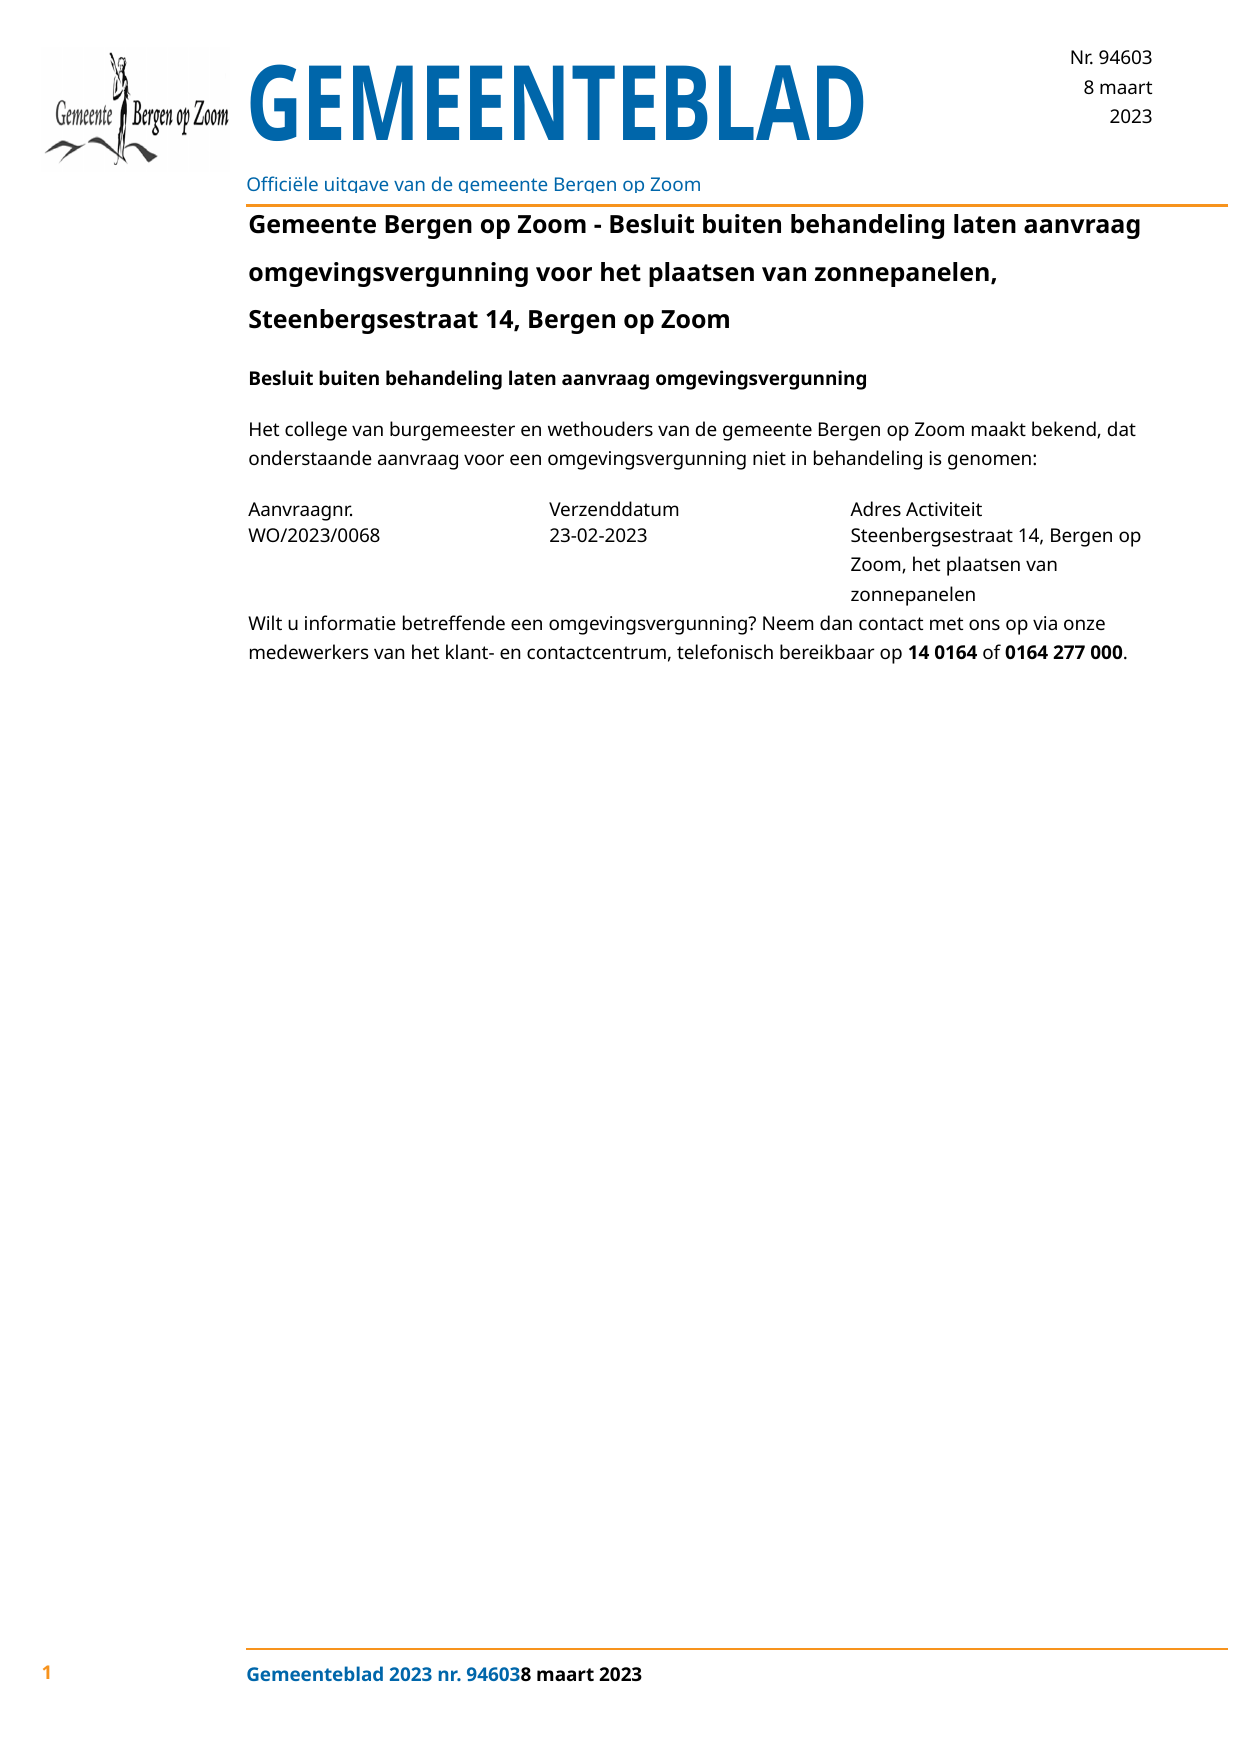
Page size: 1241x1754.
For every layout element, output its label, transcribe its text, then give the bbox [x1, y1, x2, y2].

table_cell 23-02-2023 [549, 522, 850, 607]
table_cell Steenbergsestraat 14, Bergen op Zoom, het plaatsen van zonnepanelen [850, 522, 1152, 607]
text Gemeente Bergen op Zoom - Besluit buiten behandeling laten aanvraag omgevingsvergunning voor het plaatsen van zonnepanelen, Steenbergsestraat 14, Bergen op Zoom [248, 207, 1152, 336]
text Besluit buiten behandeling laten aanvraag omgevingsvergunning [248, 366, 1152, 391]
table_header Adres Activiteit [850, 496, 1152, 522]
table_header Aanvraagnr. [248, 496, 549, 522]
table_header Verzenddatum [549, 496, 850, 522]
table_cell WO/2023/0068 [248, 522, 549, 607]
picture [41, 47, 231, 172]
text Het college van burgemeester en wethouders van de gemeente Bergen op Zoom maakt bekend, dat onderstaande aanvraag voor een omgevingsvergunning niet in behandeling is genomen: [248, 416, 1152, 471]
text Wilt u informatie betreffende een omgevingsvergunning? Neem dan contact met ons op via onze medewerkers van het klant- en contactcentrum, telefonisch bereikbaar op 14 0164 of 0164 277 000. [248, 610, 1152, 665]
